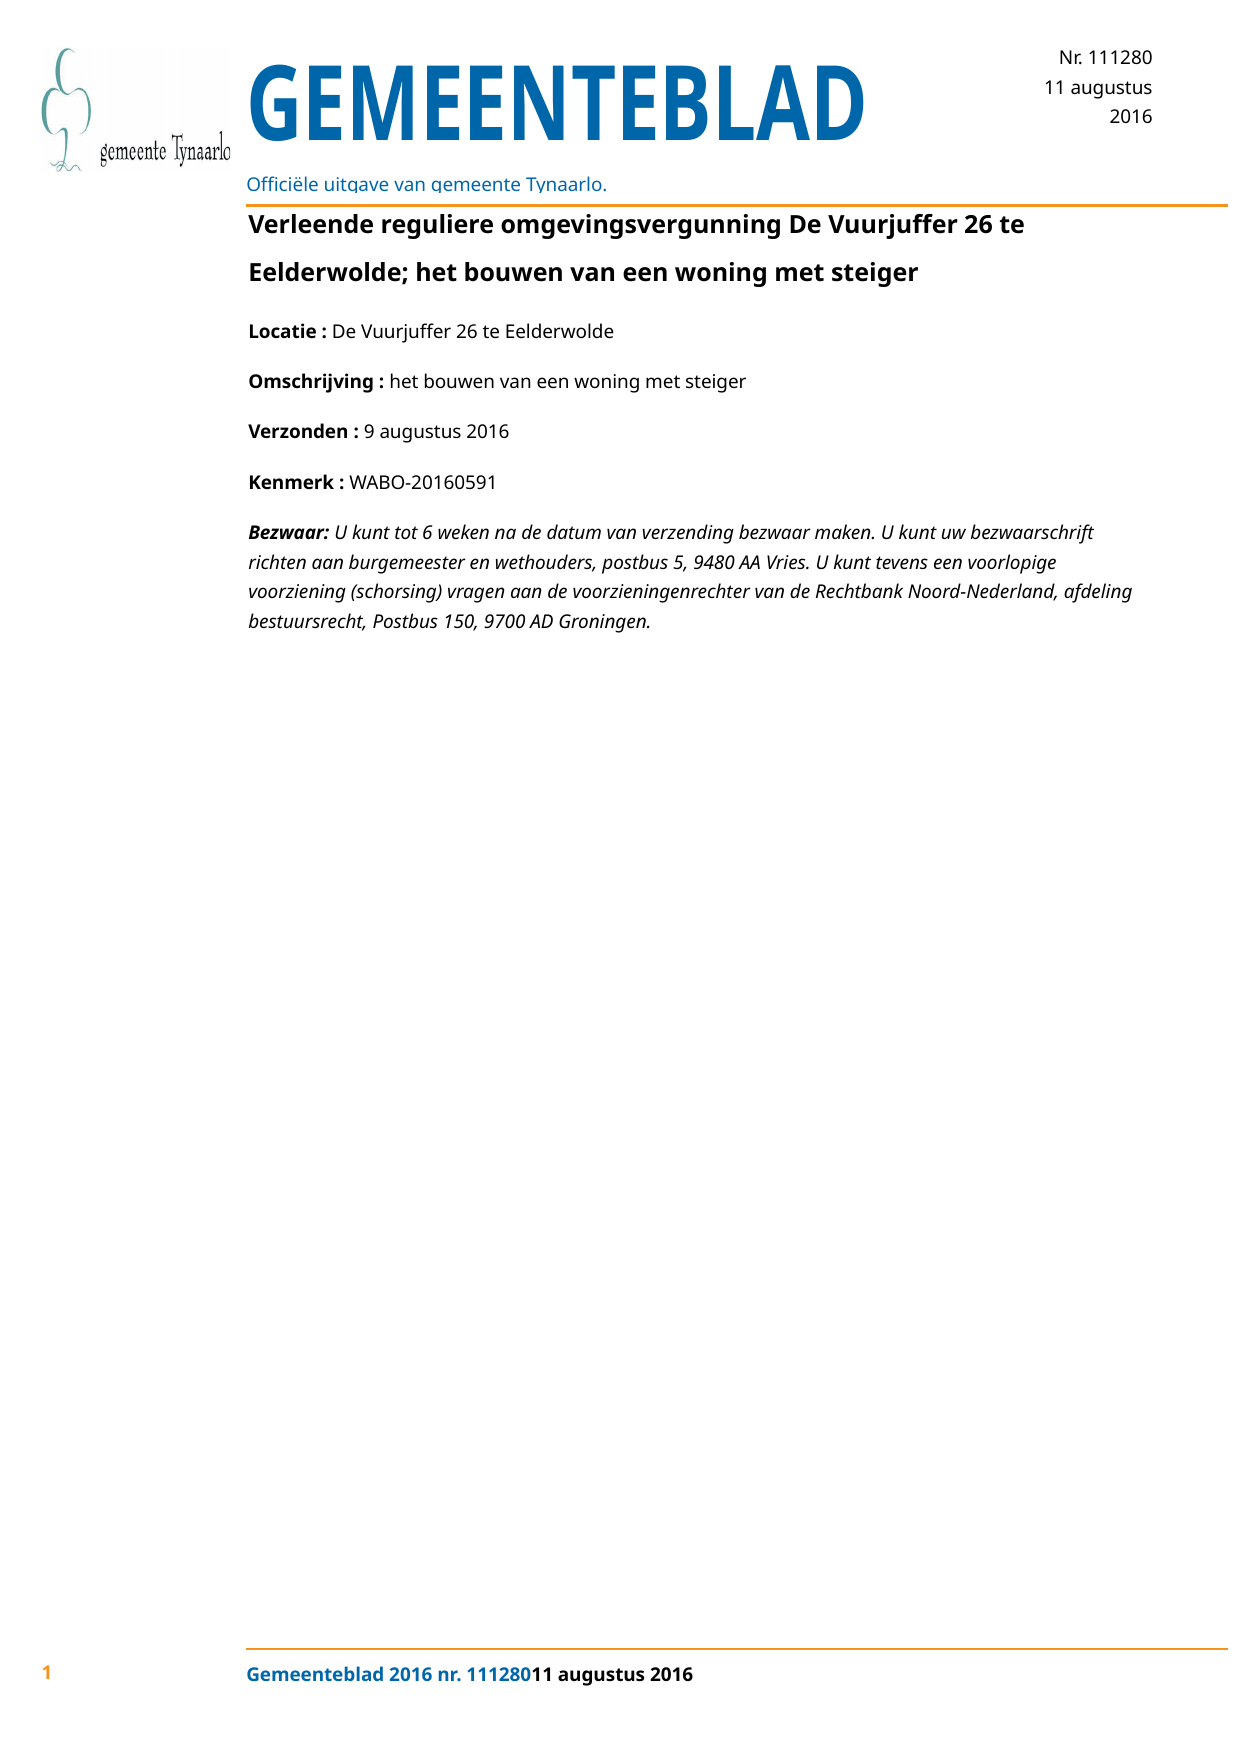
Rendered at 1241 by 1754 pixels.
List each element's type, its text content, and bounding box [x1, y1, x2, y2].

text Omschrijving : het bouwen van een woning met steiger [248, 368, 1152, 394]
text Kenmerk : WABO-20160591 [248, 469, 1152, 495]
text Bezwaar: U kunt tot 6 weken na de datum van verzending bezwaar maken. U kunt uw bezwaarschrift richten aan burgemeester en wethouders, postbus 5, 9480 AA Vries. U kunt tevens een voorlopige voorziening (schorsing) vragen aan de voorzieningenrechter van de Rechtbank Noord-Nederland, afdeling bestuursrecht, Postbus 150, 9700 AD Groningen. [248, 519, 1152, 634]
text Verleende reguliere omgevingsvergunning De Vuurjuffer 26 te Eelderwolde; het bouwen van een woning met steiger [248, 207, 1152, 288]
text Verzonden : 9 augustus 2016 [248, 419, 1152, 444]
text Locatie : De Vuurjuffer 26 te Eelderwolde [248, 318, 1152, 344]
picture [41, 47, 231, 172]
